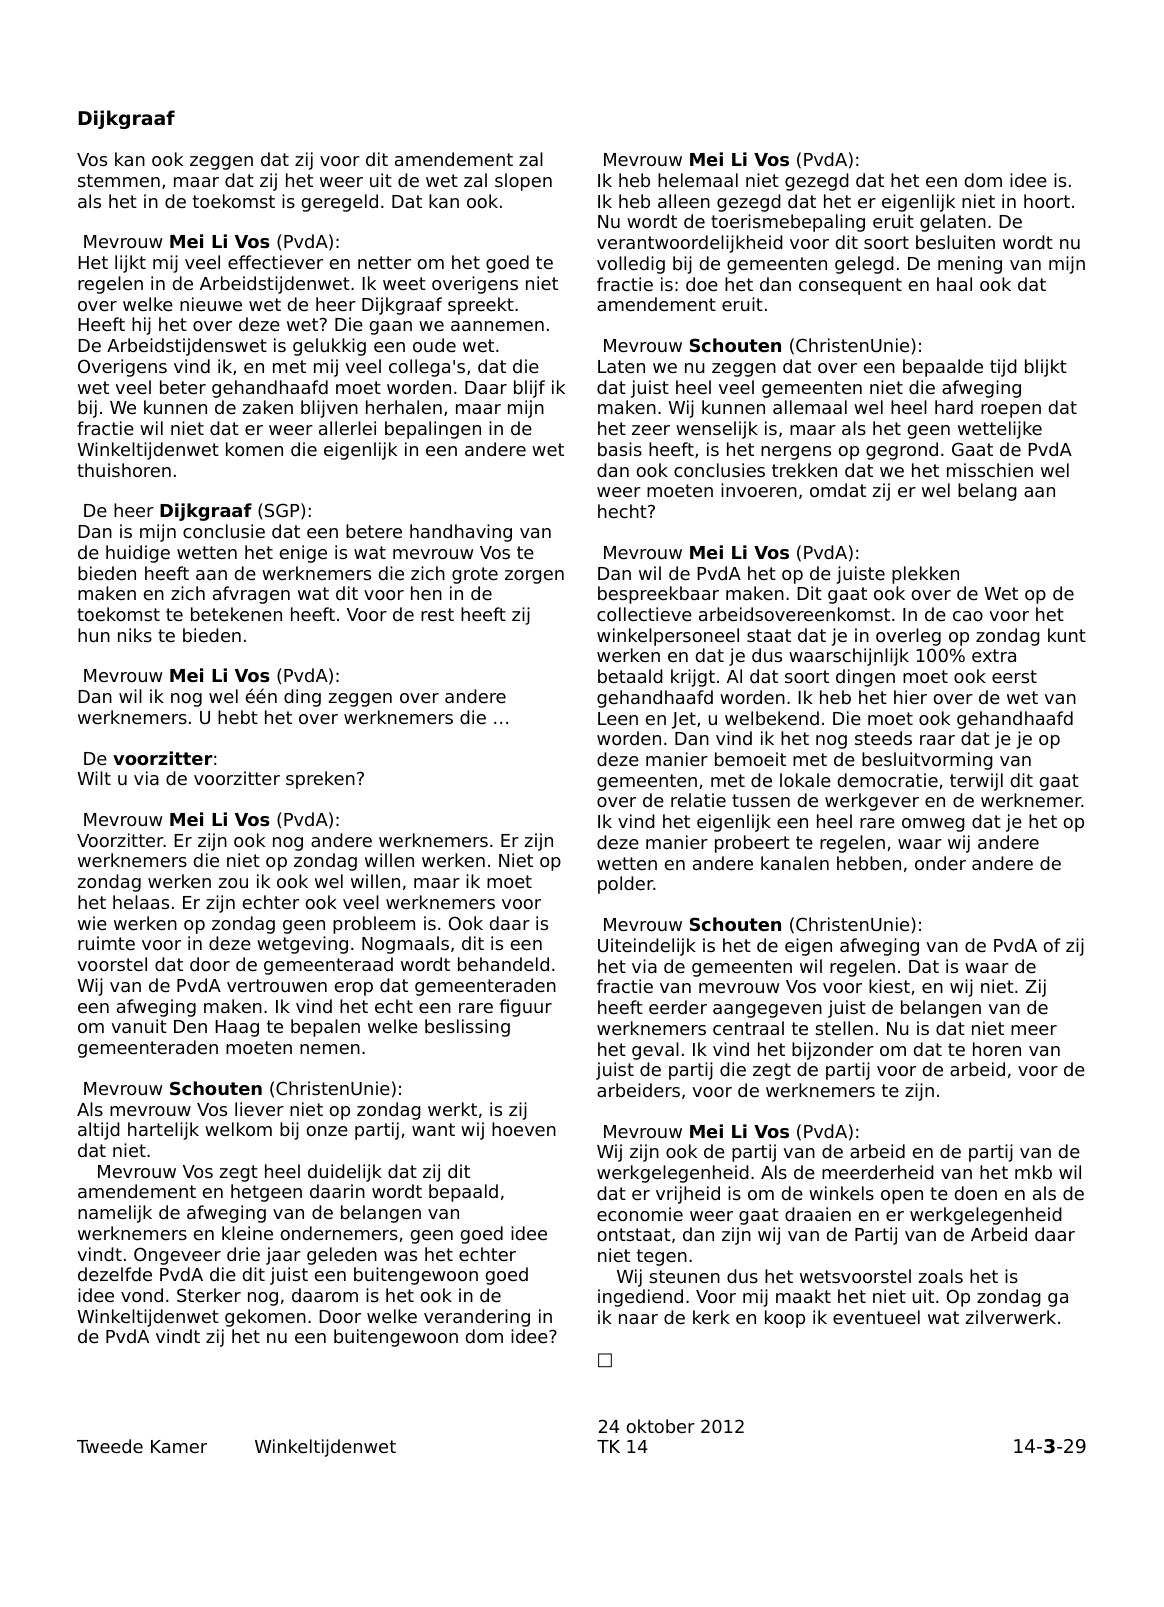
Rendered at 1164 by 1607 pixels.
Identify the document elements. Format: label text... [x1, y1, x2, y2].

text Mevrouw Mei Li Vos (PvdA): [596, 150, 1087, 171]
text Mevrouw Mei Li Vos (PvdA): [77, 232, 567, 253]
text Dan is mijn conclusie dat een betere handhaving van de huidige wetten het enige is wat mevrouw Vos te bieden heeft aan de werknemers die zich grote zorgen maken en zich afvragen wat dit voor hen in de toekomst te betekenen heeft. Voor de rest heeft zij hun niks te bieden. [77, 522, 567, 646]
text Het lijkt mij veel effectiever en netter om het goed te regelen in de Arbeidstijdenwet. Ik weet overigens niet over welke nieuwe wet de heer Dijkgraaf spreekt. Heeft hij het over deze wet? Die gaan we aannemen. De Arbeidstijdenswet is gelukkig een oude wet. Overigens vind ik, en met mij veel collega's, dat die wet veel beter gehandhaafd moet worden. Daar blijf ik bij. We kunnen de zaken blijven herhalen, maar mijn fractie wil niet dat er weer allerlei bepalingen in de Winkeltijdenwet komen die eigenlijk in een andere wet thuishoren. [77, 253, 567, 481]
text Laten we nu zeggen dat over een bepaalde tijd blijkt dat juist heel veel gemeenten niet die afweging maken. Wij kunnen allemaal wel heel hard roepen dat het zeer wenselijk is, maar als het geen wettelijke basis heeft, is het nergens op gegrond. Gaat de PvdA dan ook conclusies trekken dat we het misschien wel weer moeten invoeren, omdat zij er wel belang aan hecht? [596, 357, 1087, 523]
text Mevrouw Mei Li Vos (PvdA): [77, 666, 567, 687]
text Mevrouw Mei Li Vos (PvdA): [596, 543, 1087, 563]
text Uiteindelijk is het de eigen afweging van de PvdA of zij het via de gemeenten wil regelen. Dat is waar de fractie van mevrouw Vos voor kiest, en wij niet. Zij heeft eerder aangegeven juist de belangen van de werknemers centraal te stellen. Nu is dat niet meer het geval. Ik vind het bijzonder om dat te horen van juist de partij die zegt de partij voor de arbeid, voor de arbeiders, voor de werknemers te zijn. [596, 936, 1087, 1102]
text Dan wil ik nog wel één ding zeggen over andere werknemers. U hebt het over werknemers die … [77, 687, 567, 728]
text Mevrouw Schouten (ChristenUnie): [596, 915, 1087, 936]
text Vos kan ook zeggen dat zij voor dit amendement zal stemmen, maar dat zij het weer uit de wet zal slopen als het in de toekomst is geregeld. Dat kan ook. [77, 150, 567, 212]
text De heer Dijkgraaf (SGP): [77, 501, 567, 522]
text □ [596, 1349, 1087, 1369]
text Wij steunen dus het wetsvoorstel zoals het is ingediend. Voor mij maakt het niet uit. Op zondag ga ik naar de kerk en koop ik eventueel wat zilverwerk. [596, 1267, 1087, 1329]
text Dan wil de PvdA het op de juiste plekken bespreekbaar maken. Dit gaat ook over de Wet op de collectieve arbeidsovereenkomst. In de cao voor het winkelpersoneel staat dat je in overleg op zondag kunt werken en dat je dus waarschijnlijk 100% extra betaald krijgt. Al dat soort dingen moet ook eerst gehandhaafd worden. Ik heb het hier over de wet van Leen en Jet, u welbekend. Die moet ook gehandhaafd worden. Dan vind ik het nog steeds raar dat je je op deze manier bemoeit met de besluitvorming van gemeenten, met de lokale democratie, terwijl dit gaat over de relatie tussen de werkgever en de werknemer. Ik vind het eigenlijk een heel rare omweg dat je het op deze manier probeert te regelen, waar wij andere wetten en andere kanalen hebben, onder andere de polder. [596, 563, 1087, 895]
text Wilt u via de voorzitter spreken? [77, 769, 567, 790]
text Ik heb helemaal niet gezegd dat het een dom idee is. Ik heb alleen gezegd dat het er eigenlijk niet in hoort. Nu wordt de toerismebepaling eruit gelaten. De verantwoordelijkheid voor dit soort besluiten wordt nu volledig bij de gemeenten gelegd. De mening van mijn fractie is: doe het dan consequent en haal ook dat amendement eruit. [596, 171, 1087, 316]
text Als mevrouw Vos liever niet op zondag werkt, is zij altijd hartelijk welkom bij onze partij, want wij hoeven dat niet. [77, 1099, 567, 1162]
text Mevrouw Vos zegt heel duidelijk dat zij dit amendement en hetgeen daarin wordt bepaald, namelijk de afweging van de belangen van werknemers en kleine ondernemers, geen goed idee vindt. Ongeveer drie jaar geleden was het echter dezelfde PvdA die dit juist een buitengewoon goed idee vond. Sterker nog, daarom is het ook in de Winkeltijdenwet gekomen. Door welke verandering in de PvdA vindt zij het nu een buitengewoon dom idee? [77, 1162, 567, 1348]
text Mevrouw Schouten (ChristenUnie): [77, 1079, 567, 1099]
text Mevrouw Mei Li Vos (PvdA): [596, 1122, 1087, 1142]
text Wij zijn ook de partij van de arbeid en de partij van de werkgelegenheid. Als de meerderheid van het mkb wil dat er vrijheid is om de winkels open te doen en als de economie weer gaat draaien en er werkgelegenheid ontstaat, dan zijn wij van de Partij van de Arbeid daar niet tegen. [596, 1142, 1087, 1267]
text Mevrouw Mei Li Vos (PvdA): [77, 810, 567, 831]
text Mevrouw Schouten (ChristenUnie): [596, 336, 1087, 357]
text De voorzitter: [77, 748, 567, 769]
text Voorzitter. Er zijn ook nog andere werknemers. Er zijn werknemers die niet op zondag willen werken. Niet op zondag werken zou ik ook wel willen, maar ik moet het helaas. Er zijn echter ook veel werknemers voor wie werken op zondag geen probleem is. Ook daar is ruimte voor in deze wetgeving. Nogmaals, dit is een voorstel dat door de gemeenteraad wordt behandeld. Wij van de PvdA vertrouwen erop dat gemeenteraden een afweging maken. Ik vind het echt een rare figuur om vanuit Den Haag te bepalen welke beslissing gemeenteraden moeten nemen. [77, 831, 567, 1059]
